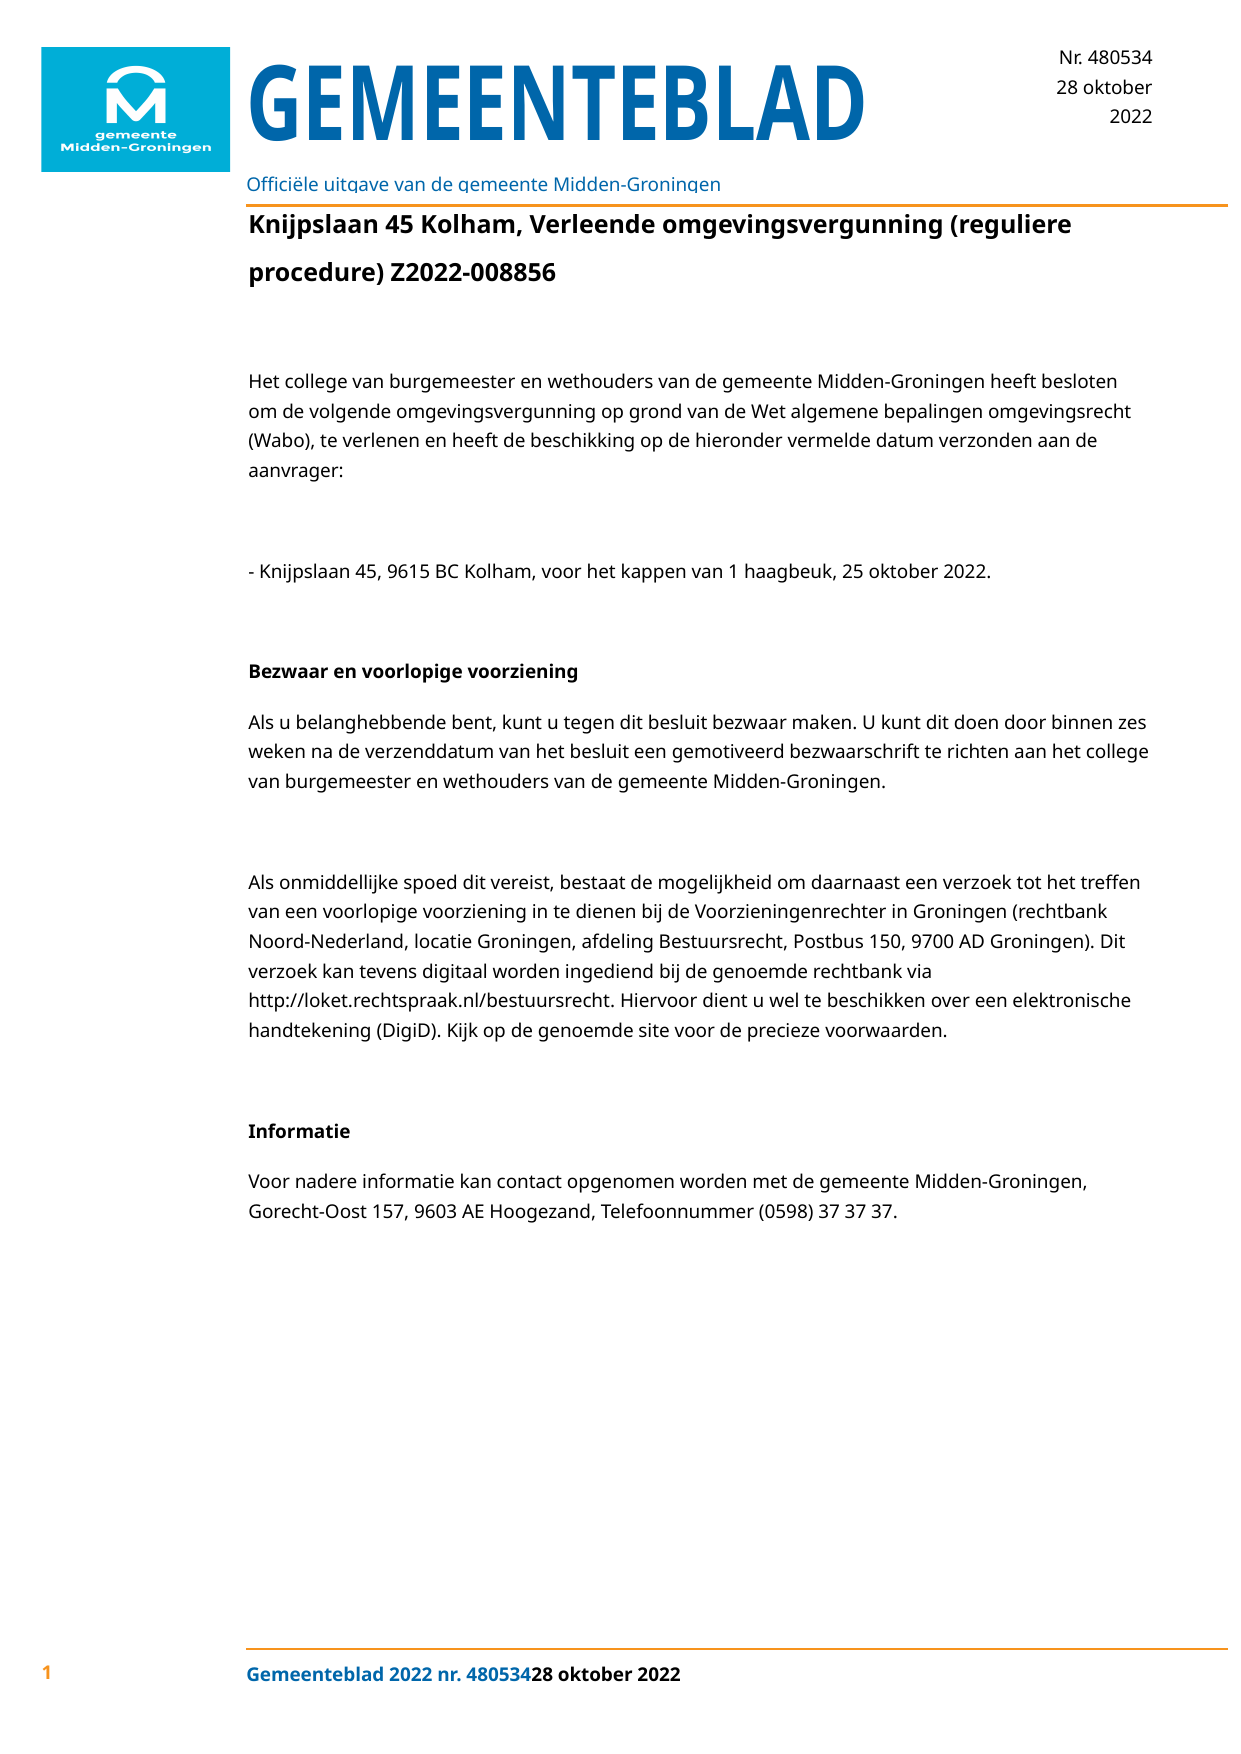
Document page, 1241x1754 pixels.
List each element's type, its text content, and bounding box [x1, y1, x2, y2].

picture [184, 146, 190, 153]
text Voor nadere informatie kan contact opgenomen worden met de gemeente Midden-Groningen, Gorecht-Oost 157, 9603 AE Hoogezand, Telefoonnummer (0598) 37 37 37. [248, 1168, 1152, 1224]
text Knijpslaan 45 Kolham, Verleende omgevingsvergunning (reguliere procedure) Z2022-008856 [248, 207, 1152, 288]
picture [107, 89, 165, 122]
text Als onmiddellijke spoed dit vereist, bestaat de mogelijkheid om daarnaast een verzoek tot het treffen van een voorlopige voorziening in te dienen bij de Voorzieningenrechter in Groningen (rechtbank Noord-Nederland, locatie Groningen, afdeling Bestuursrecht, Postbus 150, 9700 AD Groningen). Dit verzoek kan tevens digitaal worden ingediend bij de genoemde rechtbank via http://loket.rechtspraak.nl/bestuursrecht. Hiervoor dient u wel te beschikken over een elektronische handtekening (DigiD). Kijk op de genoemde site voor de precieze voorwaarden. [248, 869, 1152, 1043]
text Bezwaar en voorlopige voorziening [248, 659, 1152, 684]
picture [108, 66, 164, 82]
text Informatie [248, 1118, 1152, 1144]
text Het college van burgemeester en wethouders van de gemeente Midden-Groningen heeft besloten om de volgende omgevingsvergunning op grond van de Wet algemene bepalingen omgevingsrecht (Wabo), te verlenen en heeft de beschikking op de hieronder vermelde datum verzonden aan de aanvrager: [248, 368, 1152, 483]
text - Knijpslaan 45, 9615 BC Kolham, voor het kappen van 1 haagbeuk, 25 oktober 2022. [248, 558, 1152, 584]
text Als u belanghebbende bent, kunt u tegen dit besluit bezwaar maken. U kunt dit doen door binnen zes weken na de verzenddatum van het besluit een gemotiveerd bezwaarschrift te richten aan het college van burgemeester en wethouders van de gemeente Midden-Groningen. [248, 709, 1152, 794]
